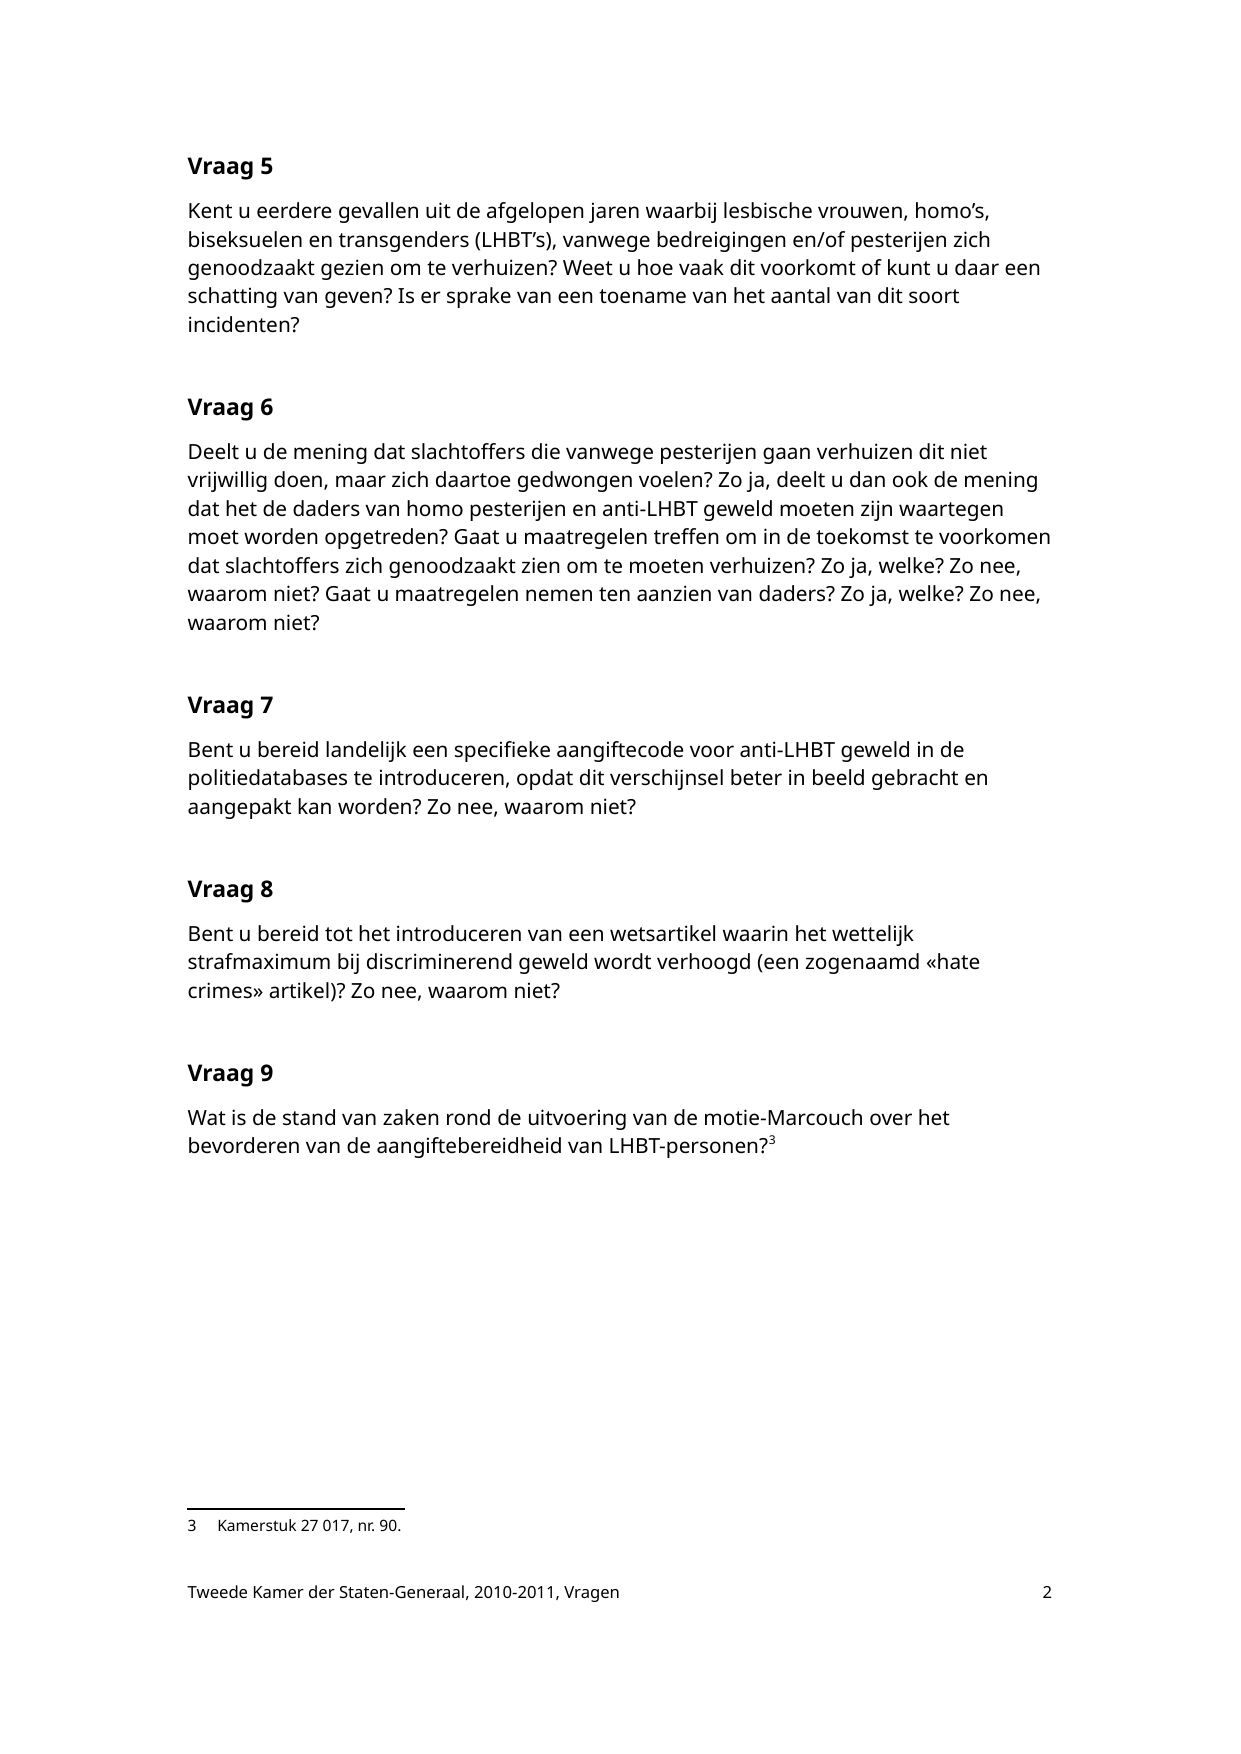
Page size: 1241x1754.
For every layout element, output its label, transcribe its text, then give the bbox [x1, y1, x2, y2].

text Deelt u de mening dat slachtoffers die vanwege pesterijen gaan verhuizen dit niet vrijwillig doen, maar zich daartoe gedwongen voelen? Zo ja, deelt u dan ook de mening dat het de daders van homo pesterijen en anti-LHBT geweld moeten zijn waartegen moet worden opgetreden? Gaat u maatregelen treffen om in de toekomst te voorkomen dat slachtoffers zich genoodzaakt zien om te moeten verhuizen? Zo ja, welke? Zo nee, waarom niet? Gaat u maatregelen nemen ten aanzien van daders? Zo ja, welke? Zo nee, waarom niet? [187, 437, 1053, 636]
subtitle Vraag 7 [187, 689, 1053, 720]
text Kent u eerdere gevallen uit de afgelopen jaren waarbij lesbische vrouwen, homo’s, biseksuelen en transgenders (LHBT’s), vanwege bedreigingen en/of pesterijen zich genoodzaakt gezien om te verhuizen? Weet u hoe vaak dit voorkomt of kunt u daar een schatting van geven? Is er sprake van een toename van het aantal van dit soort incidenten? [187, 196, 1053, 338]
subtitle Vraag 6 [187, 391, 1053, 422]
text Kamerstuk 27 017, nr. 90. [187, 1508, 1053, 1536]
subtitle Vraag 5 [187, 150, 1053, 181]
subtitle Vraag 8 [187, 873, 1053, 904]
text Bent u bereid tot het introduceren van een wetsartikel waarin het wettelijk strafmaximum bij discriminerend geweld wordt verhoogd (een zogenaamd «hate crimes» artikel)? Zo nee, waarom niet? [187, 919, 1053, 1004]
text Wat is de stand van zaken rond de uitvoering van de motie-Marcouch over het bevorderen van de aangiftebereidheid van LHBT-personen? [187, 1103, 1053, 1160]
subtitle Vraag 9 [187, 1057, 1053, 1088]
text Bent u bereid landelijk een specifieke aangiftecode voor anti-LHBT geweld in de politiedatabases te introduceren, opdat dit verschijnsel beter in beeld gebracht en aangepakt kan worden? Zo nee, waarom niet? [187, 735, 1053, 820]
